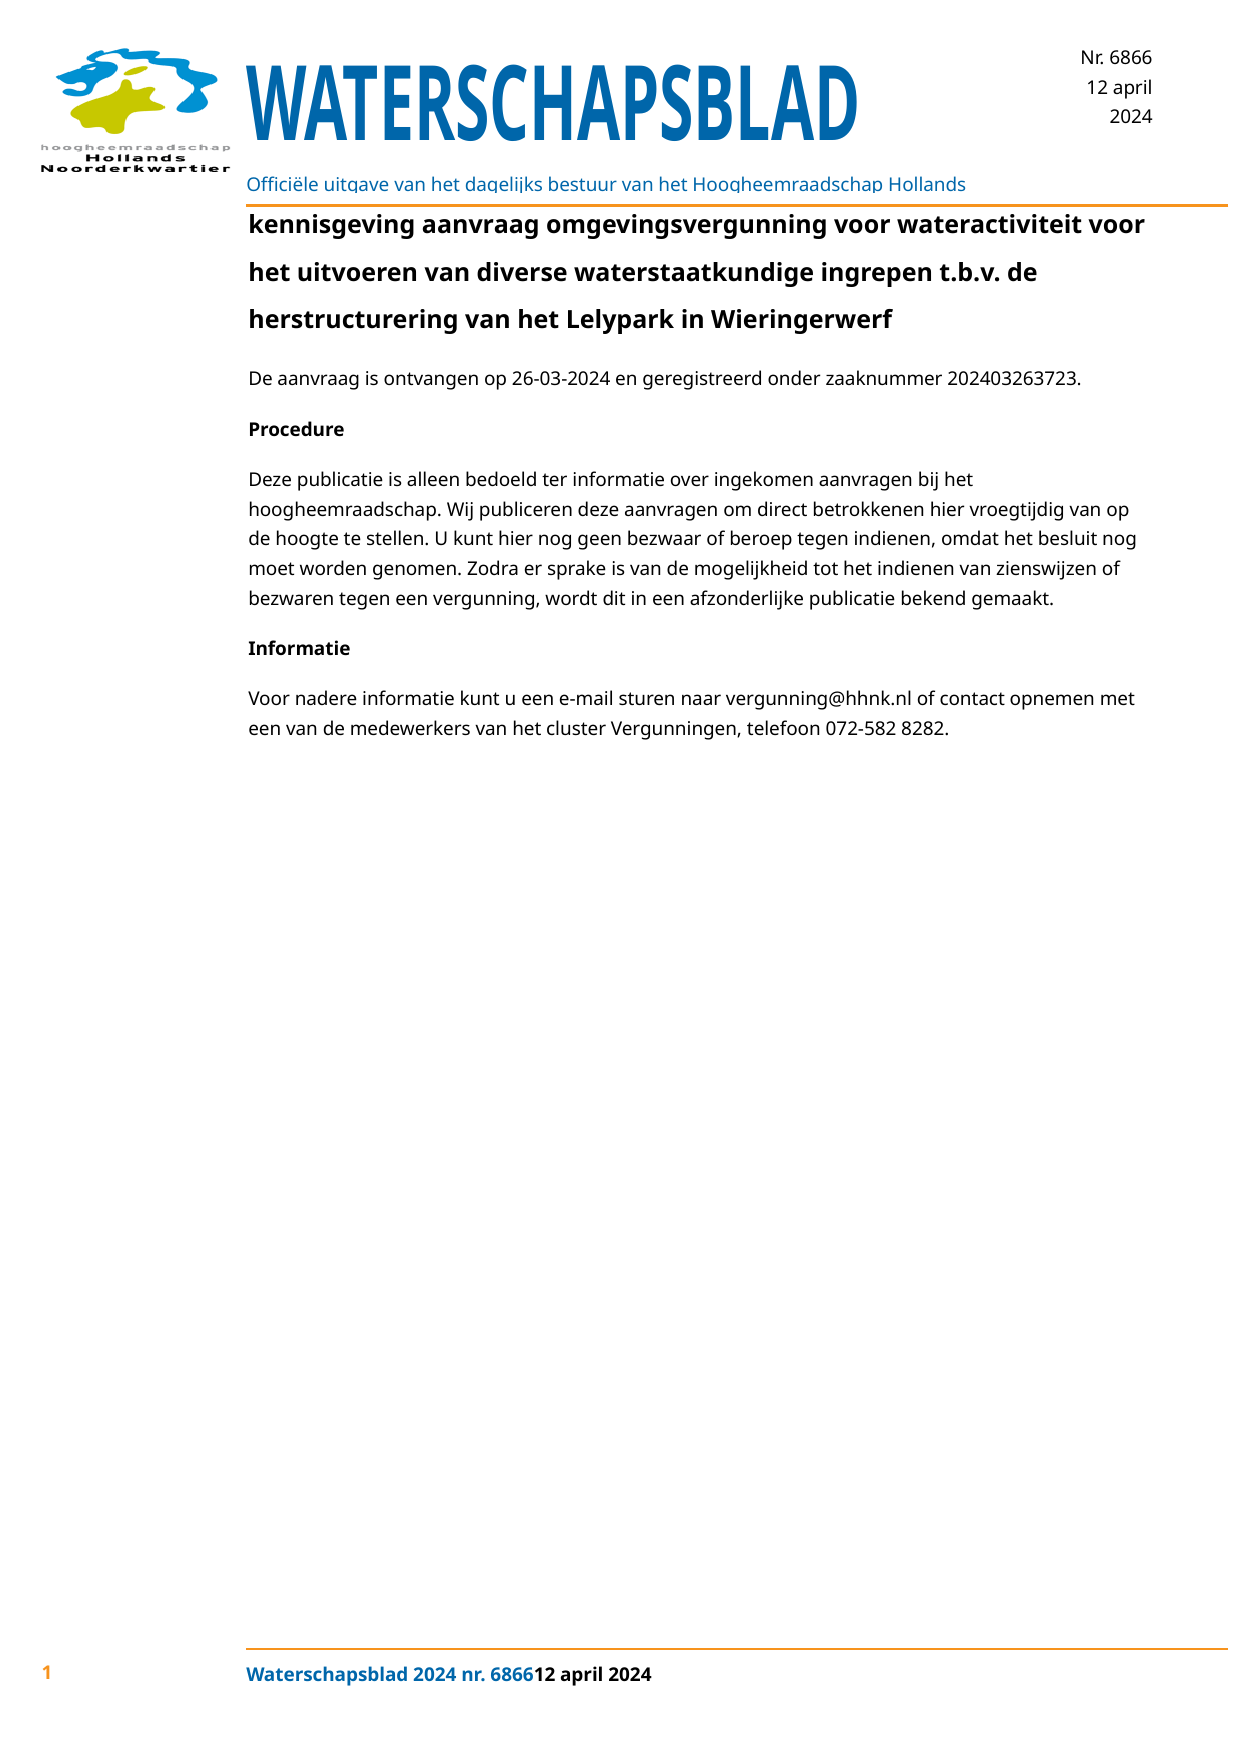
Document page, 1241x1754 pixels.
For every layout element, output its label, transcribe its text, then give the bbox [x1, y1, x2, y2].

text kennisgeving aanvraag omgevingsvergunning voor wateractiviteit voor het uitvoeren van diverse waterstaatkundige ingrepen t.b.v. de herstructurering van het Lelypark in Wieringerwerf [248, 207, 1152, 336]
text De aanvraag is ontvangen op 26-03-2024 en geregistreerd onder zaaknummer 202403263723. [248, 366, 1152, 391]
picture [41, 47, 231, 172]
text Procedure [248, 416, 1152, 442]
text Deze publicatie is alleen bedoeld ter informatie over ingekomen aanvragen bij het hoogheemraadschap. Wij publiceren deze aanvragen om direct betrokkenen hier vroegtijdig van op de hoogte te stellen. U kunt hier nog geen bezwaar of beroep tegen indienen, omdat het besluit nog moet worden genomen. Zodra er sprake is van de mogelijkheid tot het indienen van zienswijzen of bezwaren tegen een vergunning, wordt dit in een afzonderlijke publicatie bekend gemaakt. [248, 466, 1152, 610]
text Voor nadere informatie kunt u een e-mail sturen naar vergunning@hhnk.nl of contact opnemen met een van de medewerkers van het cluster Vergunningen, telefoon 072-582 8282. [248, 686, 1152, 741]
text Informatie [248, 635, 1152, 661]
